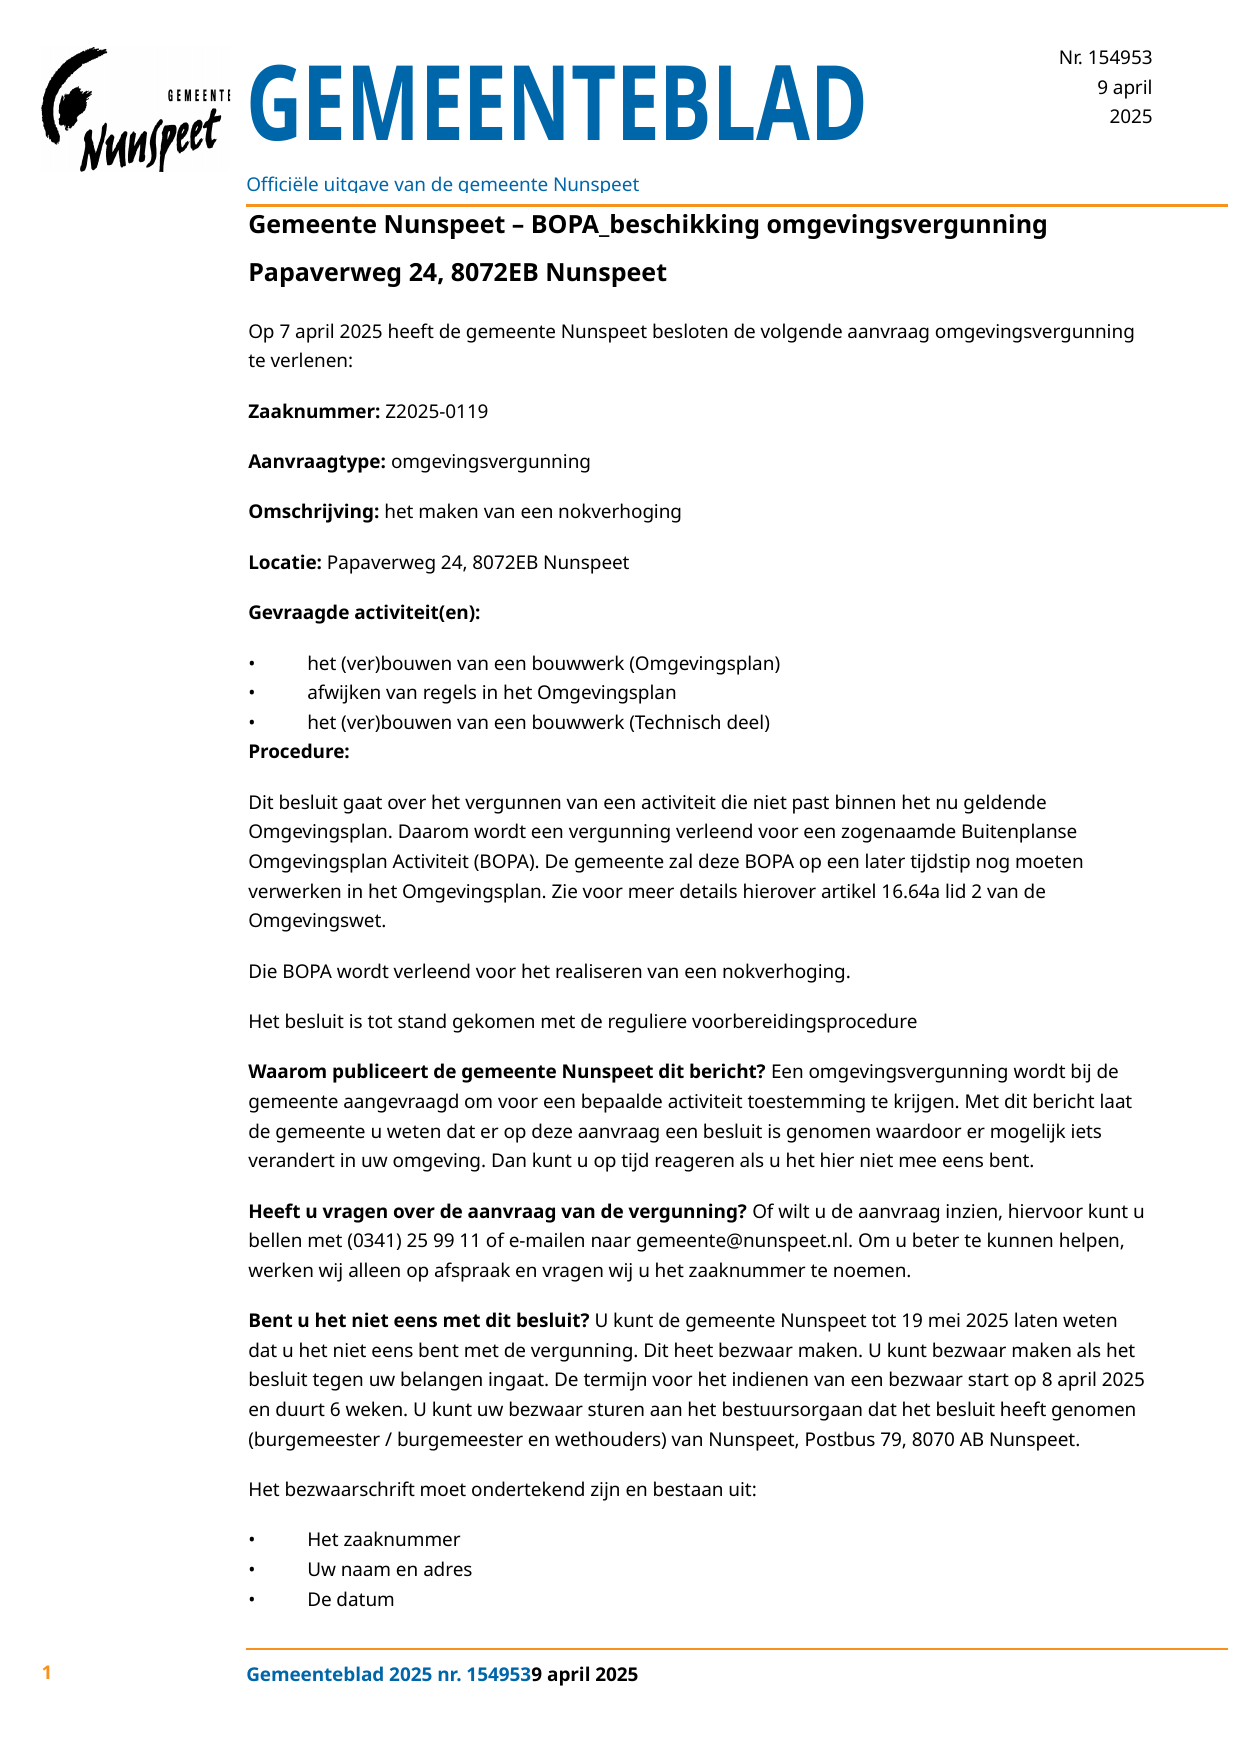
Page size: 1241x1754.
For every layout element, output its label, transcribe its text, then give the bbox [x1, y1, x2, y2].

text Heeft u vragen over de aanvraag van de vergunning? Of wilt u de aanvraag inzien, hiervoor kunt u bellen met (0341) 25 99 11 of e-mailen naar gemeente@nunspeet.nl. Om u beter te kunnen helpen, werken wij alleen op afspraak en vragen wij u het zaaknummer te noemen. [248, 1198, 1152, 1283]
text Gevraagde activiteit(en): [248, 599, 1152, 625]
list het (ver)bouwen van een bouwwerk (Technisch deel) [248, 709, 1152, 735]
text Aanvraagtype: omgevingsvergunning [248, 448, 1152, 474]
text Omschrijving: het maken van een nokverhoging [248, 499, 1152, 524]
text Waarom publiceert de gemeente Nunspeet dit bericht? Een omgevingsvergunning wordt bij de gemeente aangevraagd om voor een bepaalde activiteit toestemming te krijgen. Met dit bericht laat de gemeente u weten dat er op deze aanvraag een besluit is genomen waardoor er mogelijk iets verandert in uw omgeving. Dan kunt u op tijd reageren als u het hier niet mee eens bent. [248, 1059, 1152, 1173]
text Op 7 april 2025 heeft de gemeente Nunspeet besloten de volgende aanvraag omgevingsvergunning te verlenen: [248, 318, 1152, 373]
text Het besluit is tot stand gekomen met de reguliere voorbereidingsprocedure [248, 1008, 1152, 1034]
list Het zaaknummer [248, 1527, 1152, 1552]
text Die BOPA wordt verleend voor het realiseren van een nokverhoging. [248, 958, 1152, 984]
list afwijken van regels in het Omgevingsplan [248, 679, 1152, 705]
text Het bezwaarschrift moet ondertekend zijn en bestaan uit: [248, 1476, 1152, 1502]
text Bent u het niet eens met dit besluit? U kunt de gemeente Nunspeet tot 19 mei 2025 laten weten dat u het niet eens bent met de vergunning. Dit heet bezwaar maken. U kunt bezwaar maken als het besluit tegen uw belangen ingaat. De termijn voor het indienen van een bezwaar start op 8 april 2025 en duurt 6 weken. U kunt uw bezwaar sturen aan het bestuursorgaan dat het besluit heeft genomen (burgemeester / burgemeester en wethouders) van Nunspeet, Postbus 79, 8070 AB Nunspeet. [248, 1307, 1152, 1452]
text Zaaknummer: Z2025-0119 [248, 398, 1152, 424]
list het (ver)bouwen van een bouwwerk (Omgevingsplan) [248, 650, 1152, 676]
text Locatie: Papaverweg 24, 8072EB Nunspeet [248, 549, 1152, 575]
picture [41, 47, 231, 172]
text Procedure: [248, 739, 1152, 764]
list Uw naam en adres [248, 1556, 1152, 1582]
list De datum [248, 1586, 1152, 1612]
text Gemeente Nunspeet – BOPA_beschikking omgevingsvergunning Papaverweg 24, 8072EB Nunspeet [248, 207, 1152, 288]
text Dit besluit gaat over het vergunnen van een activiteit die niet past binnen het nu geldende Omgevingsplan. Daarom wordt een vergunning verleend voor een zogenaamde Buitenplanse Omgevingsplan Activiteit (BOPA). De gemeente zal deze BOPA op een later tijdstip nog moeten verwerken in het Omgevingsplan. Zie voor meer details hierover artikel 16.64a lid 2 van de Omgevingswet. [248, 789, 1152, 933]
